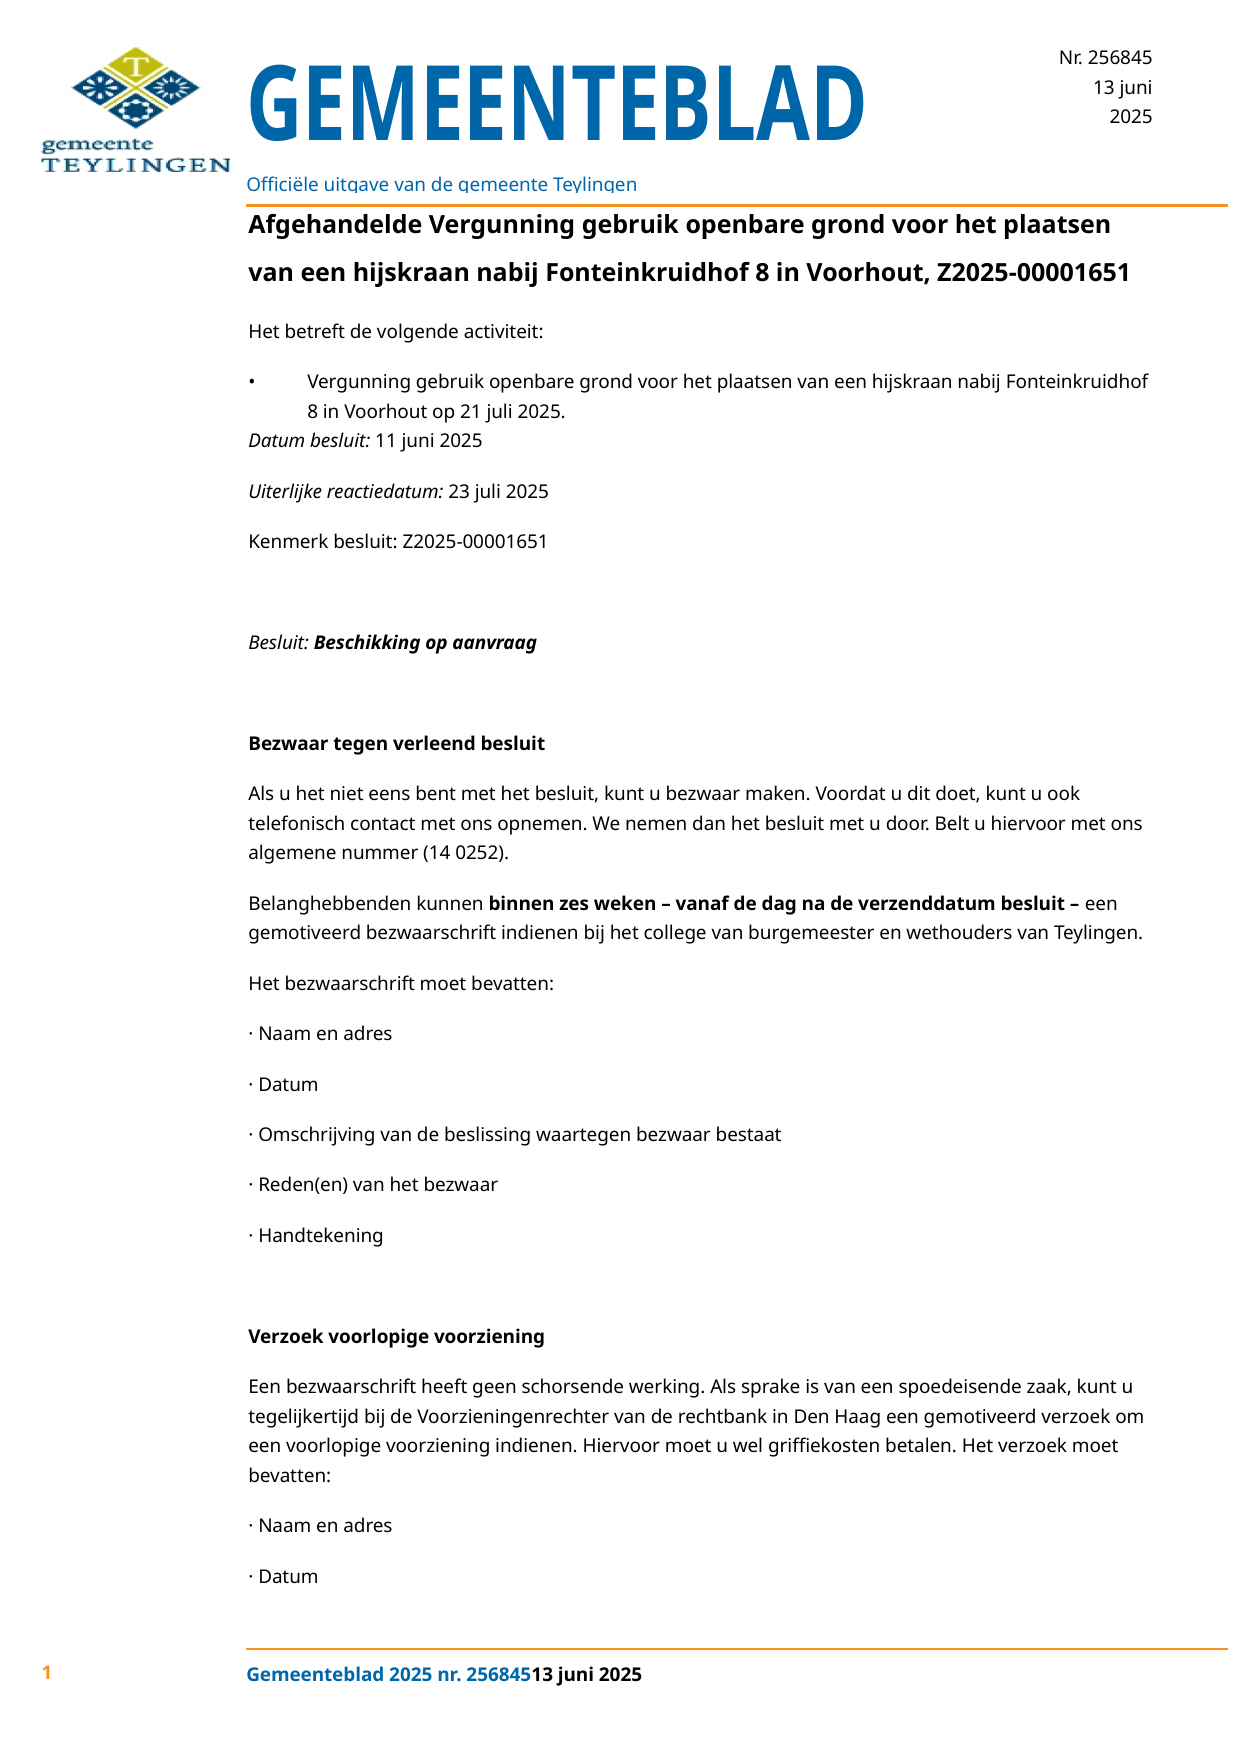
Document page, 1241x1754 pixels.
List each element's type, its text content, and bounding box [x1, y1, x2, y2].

text Verzoek voorlopige voorziening [248, 1323, 1152, 1349]
text · Naam en adres [248, 1512, 1152, 1538]
text Het bezwaarschrift moet bevatten: [248, 970, 1152, 996]
text · Naam en adres [248, 1020, 1152, 1046]
text Afgehandelde Vergunning gebruik openbare grond voor het plaatsen van een hijskraan nabij Fonteinkruidhof 8 in Voorhout, Z2025-00001651 [248, 207, 1152, 288]
text Het betreft de volgende activiteit: [248, 318, 1152, 344]
text Een bezwaarschrift heeft geen schorsende werking. Als sprake is van een spoedeisende zaak, kunt u tegelijkertijd bij de Voorzieningenrechter van de rechtbank in Den Haag een gemotiveerd verzoek om een voorlopige voorziening indienen. Hiervoor moet u wel griffiekosten betalen. Het verzoek moet bevatten: [248, 1373, 1152, 1488]
text Kenmerk besluit: Z2025-00001651 [248, 528, 1152, 554]
text · Reden(en) van het bezwaar [248, 1172, 1152, 1197]
text Besluit: Beschikking op aanvraag [248, 629, 1152, 655]
text Uiterlijke reactiedatum: 23 juli 2025 [248, 478, 1152, 504]
text · Datum [248, 1071, 1152, 1097]
text Bezwaar tegen verleend besluit [248, 730, 1152, 756]
picture [41, 47, 231, 172]
text Als u het niet eens bent met het besluit, kunt u bezwaar maken. Voordat u dit doet, kunt u ook telefonisch contact met ons opnemen. We nemen dan het besluit met u door. Belt u hiervoor met ons algemene nummer (14 0252). [248, 780, 1152, 865]
list Vergunning gebruik openbare grond voor het plaatsen van een hijskraan nabij Fonteinkruidhof 8 in Voorhout op 21 juli 2025. [248, 368, 1152, 424]
text Datum besluit: 11 juni 2025 [248, 427, 1152, 453]
text · Datum [248, 1563, 1152, 1589]
text · Omschrijving van de beslissing waartegen bezwaar bestaat [248, 1121, 1152, 1147]
text · Handtekening [248, 1222, 1152, 1248]
text Belanghebbenden kunnen binnen zes weken – vanaf de dag na de verzenddatum besluit – een gemotiveerd bezwaarschrift indienen bij het college van burgemeester en wethouders van Teylingen. [248, 890, 1152, 945]
